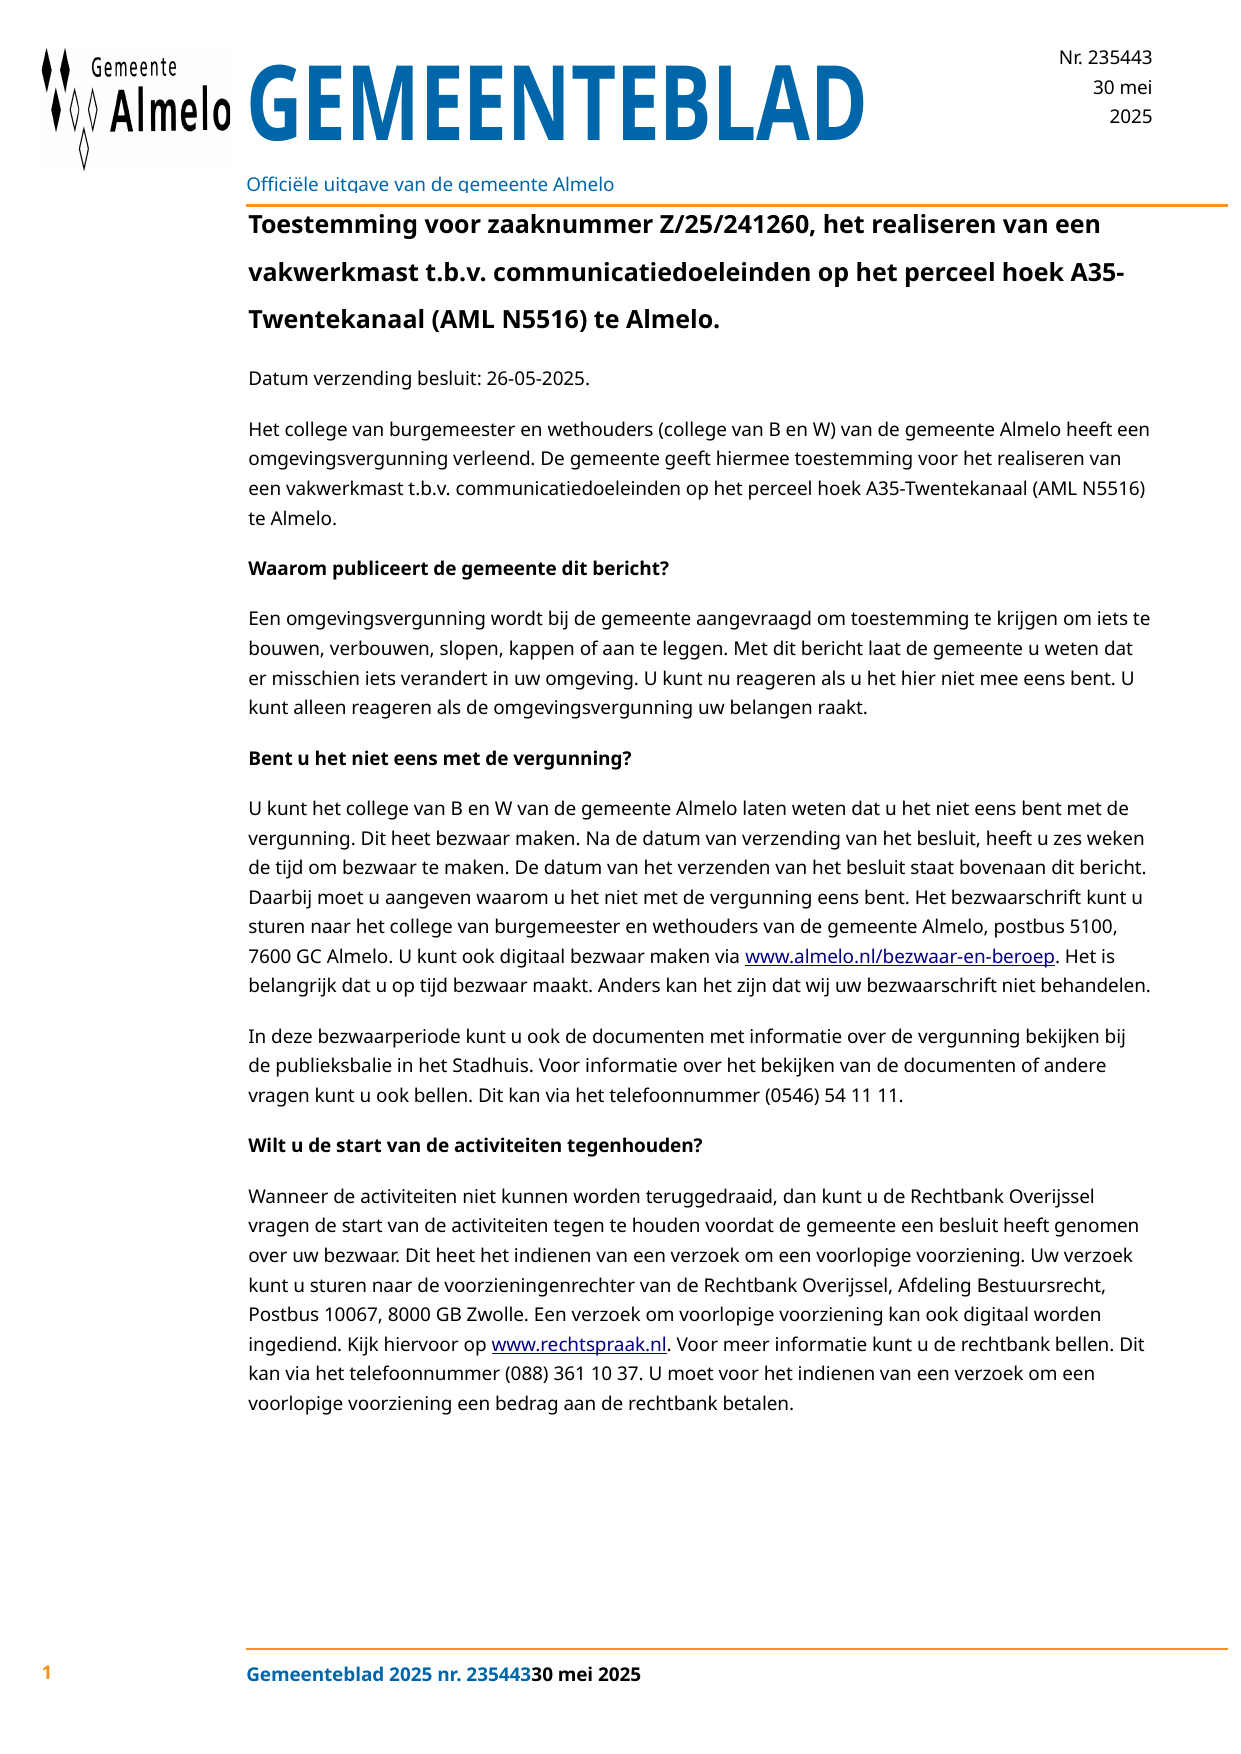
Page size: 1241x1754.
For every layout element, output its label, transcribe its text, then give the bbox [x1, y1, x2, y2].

text In deze bezwaarperiode kunt u ook de documenten met informatie over de vergunning bekijken bij de publieksbalie in het Stadhuis. Voor informatie over het bekijken van de documenten of andere vragen kunt u ook bellen. Dit kan via het telefoonnummer (0546) 54 11 11. [248, 1023, 1152, 1108]
text Het college van burgemeester en wethouders (college van B en W) van de gemeente Almelo heeft een omgevingsvergunning verleend. De gemeente geeft hiermee toestemming voor het realiseren van een vakwerkmast t.b.v. communicatiedoeleinden op het perceel hoek A35-Twentekanaal (AML N5516) te Almelo. [248, 416, 1152, 530]
text Wanneer de activiteiten niet kunnen worden teruggedraaid, dan kunt u de Rechtbank Overijssel vragen de start van de activiteiten tegen te houden voordat de gemeente een besluit heeft genomen over uw bezwaar. Dit heet het indienen van een verzoek om een voorlopige voorziening. Uw verzoek kunt u sturen naar de voorzieningenrechter van de Rechtbank Overijssel, Afdeling Bestuursrecht, Postbus 10067, 8000 GB Zwolle. Een verzoek om voorlopige voorziening kan ook digitaal worden ingediend. Kijk hiervoor op www.rechtspraak.nl. Voor meer informatie kunt u de rechtbank bellen. Dit kan via het telefoonnummer (088) 361 10 37. U moet voor het indienen van een verzoek om een voorlopige voorziening een bedrag aan de rechtbank betalen. [248, 1183, 1152, 1416]
text Bent u het niet eens met de vergunning? [248, 745, 1152, 770]
text Datum verzending besluit: 26-05-2025. [248, 366, 1152, 391]
text Wilt u de start van de activiteiten tegenhouden? [248, 1133, 1152, 1158]
picture [41, 47, 231, 172]
text U kunt het college van B en W van de gemeente Almelo laten weten dat u het niet eens bent met de vergunning. Dit heet bezwaar maken. Na de datum van verzending van het besluit, heeft u zes weken de tijd om bezwaar te maken. De datum van het verzenden van het besluit staat bovenaan dit bericht. Daarbij moet u aangeven waarom u het niet met de vergunning eens bent. Het bezwaarschrift kunt u sturen naar het college van burgemeester en wethouders van de gemeente Almelo, postbus 5100, 7600 GC Almelo. U kunt ook digitaal bezwaar maken via www.almelo.nl/bezwaar-en-beroep. Het is belangrijk dat u op tijd bezwaar maakt. Anders kan het zijn dat wij uw bezwaarschrift niet behandelen. [248, 795, 1152, 998]
text Toestemming voor zaaknummer Z/25/241260, het realiseren van een vakwerkmast t.b.v. communicatiedoeleinden op het perceel hoek A35-Twentekanaal (AML N5516) te Almelo. [248, 207, 1152, 336]
text Waarom publiceert de gemeente dit bericht? [248, 555, 1152, 581]
text Een omgevingsvergunning wordt bij de gemeente aangevraagd om toestemming te krijgen om iets te bouwen, verbouwen, slopen, kappen of aan te leggen. Met dit bericht laat de gemeente u weten dat er misschien iets verandert in uw omgeving. U kunt nu reageren als u het hier niet mee eens bent. U kunt alleen reageren als de omgevingsvergunning uw belangen raakt. [248, 606, 1152, 720]
